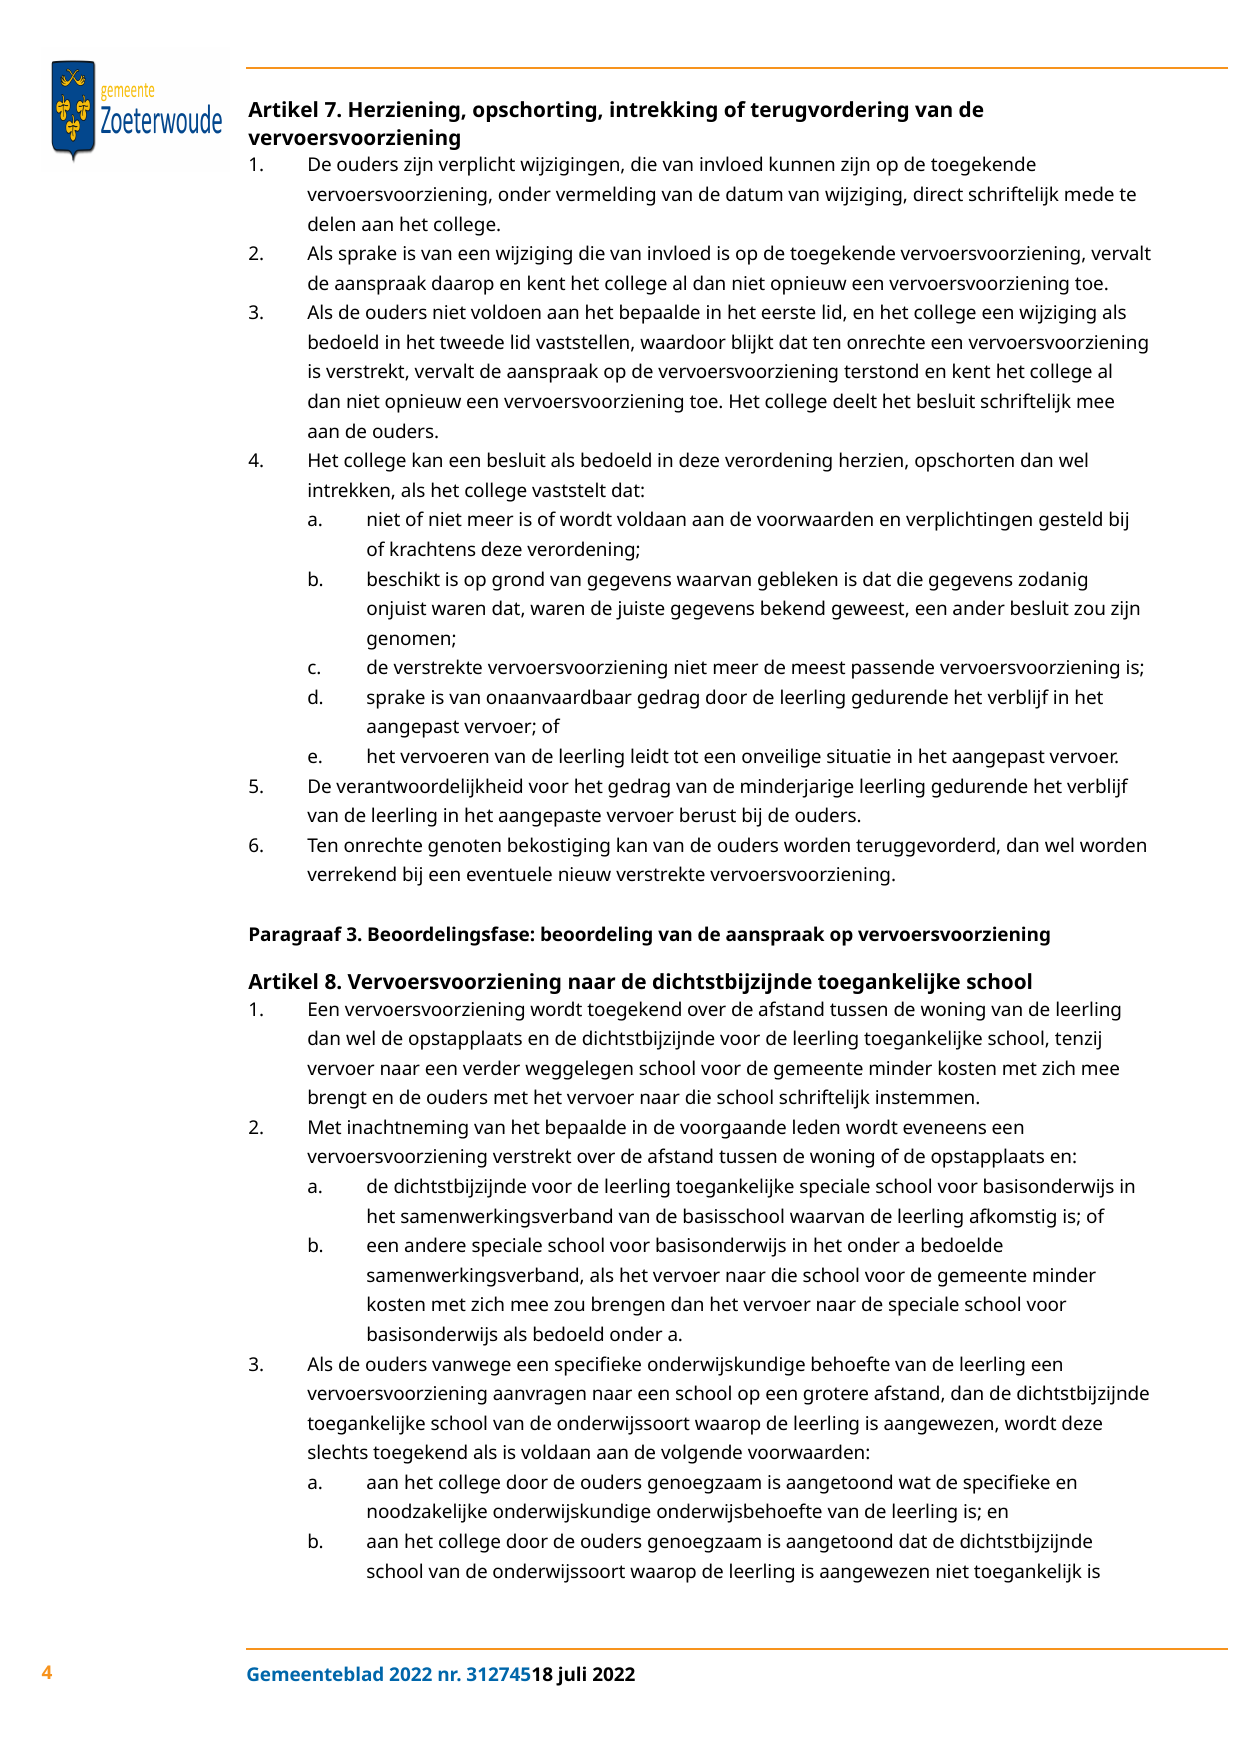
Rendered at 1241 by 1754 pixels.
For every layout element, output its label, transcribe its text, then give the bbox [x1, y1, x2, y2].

picture [41, 47, 231, 172]
list De ouders zijn verplicht wijzigingen, die van invloed kunnen zijn op de toegekende vervoersvoorziening, onder vermelding van de datum van wijziging, direct schriftelijk mede te delen aan het college. [248, 152, 1152, 237]
text Paragraaf 3. Beoordelingsfase: beoordeling van de aanspraak op vervoersvoorziening [248, 921, 1152, 947]
text Artikel 7. Herziening, opschorting, intrekking of terugvordering van de vervoersvoorziening [248, 95, 1152, 152]
list Het college kan een besluit als bedoeld in deze verordening herzien, opschorten dan wel intrekken, als het college vaststelt dat: [248, 447, 1152, 503]
list Als de ouders vanwege een specifieke onderwijskundige behoefte van de leerling een vervoersvoorziening aanvragen naar een school op een grotere afstand, dan de dichtstbijzijnde toegankelijke school van de onderwijssoort waarop de leerling is aangewezen, wordt deze slechts toegekend als is voldaan aan de volgende voorwaarden: [248, 1351, 1152, 1465]
list het vervoeren van de leerling leidt tot een onveilige situatie in het aangepast vervoer. [307, 743, 1152, 769]
list aan het college door de ouders genoegzaam is aangetoond wat de specifieke en noodzakelijke onderwijskundige onderwijsbehoefte van de leerling is; en [307, 1469, 1152, 1524]
list de dichtstbijzijnde voor de leerling toegankelijke speciale school voor basisonderwijs in het samenwerkingsverband van de basisschool waarvan de leerling afkomstig is; of [307, 1173, 1152, 1229]
list Met inachtneming van het bepaalde in de voorgaande leden wordt eveneens een vervoersvoorziening verstrekt over de afstand tussen de woning of de opstapplaats en: [248, 1114, 1152, 1169]
list aan het college door de ouders genoegzaam is aangetoond dat de dichtstbijzijnde school van de onderwijssoort waarop de leerling is aangewezen niet toegankelijk is [307, 1528, 1152, 1584]
list niet of niet meer is of wordt voldaan aan de voorwaarden en verplichtingen gesteld bij of krachtens deze verordening; [307, 507, 1152, 562]
list Als sprake is van een wijziging die van invloed is op de toegekende vervoersvoorziening, vervalt de aanspraak daarop en kent het college al dan niet opnieuw een vervoersvoorziening toe. [248, 240, 1152, 296]
list de verstrekte vervoersvoorziening niet meer de meest passende vervoersvoorziening is; [307, 654, 1152, 680]
text Artikel 8. Vervoersvoorziening naar de dichtstbijzijnde toegankelijke school [248, 967, 1152, 996]
list Een vervoersvoorziening wordt toegekend over de afstand tussen de woning van de leerling dan wel de opstapplaats en de dichtstbijzijnde voor de leerling toegankelijke school, tenzij vervoer naar een verder weggelegen school voor de gemeente minder kosten met zich mee brengt en de ouders met het vervoer naar die school schriftelijk instemmen. [248, 996, 1152, 1110]
list sprake is van onaanvaardbaar gedrag door de leerling gedurende het verblijf in het aangepast vervoer; of [307, 684, 1152, 739]
list Ten onrechte genoten bekostiging kan van de ouders worden teruggevorderd, dan wel worden verrekend bij een eventuele nieuw verstrekte vervoersvoorziening. [248, 832, 1152, 887]
list Als de ouders niet voldoen aan het bepaalde in het eerste lid, en het college een wijziging als bedoeld in het tweede lid vaststellen, waardoor blijkt dat ten onrechte een vervoersvoorziening is verstrekt, vervalt de aanspraak op de vervoersvoorziening terstond en kent het college al dan niet opnieuw een vervoersvoorziening toe. Het college deelt het besluit schriftelijk mee aan de ouders. [248, 299, 1152, 444]
list beschikt is op grond van gegevens waarvan gebleken is dat die gegevens zodanig onjuist waren dat, waren de juiste gegevens bekend geweest, een ander besluit zou zijn genomen; [307, 566, 1152, 651]
list een andere speciale school voor basisonderwijs in het onder a bedoelde samenwerkingsverband, als het vervoer naar die school voor de gemeente minder kosten met zich mee zou brengen dan het vervoer naar de speciale school voor basisonderwijs als bedoeld onder a. [307, 1232, 1152, 1347]
list De verantwoordelijkheid voor het gedrag van de minderjarige leerling gedurende het verblijf van de leerling in het aangepaste vervoer berust bij de ouders. [248, 773, 1152, 828]
